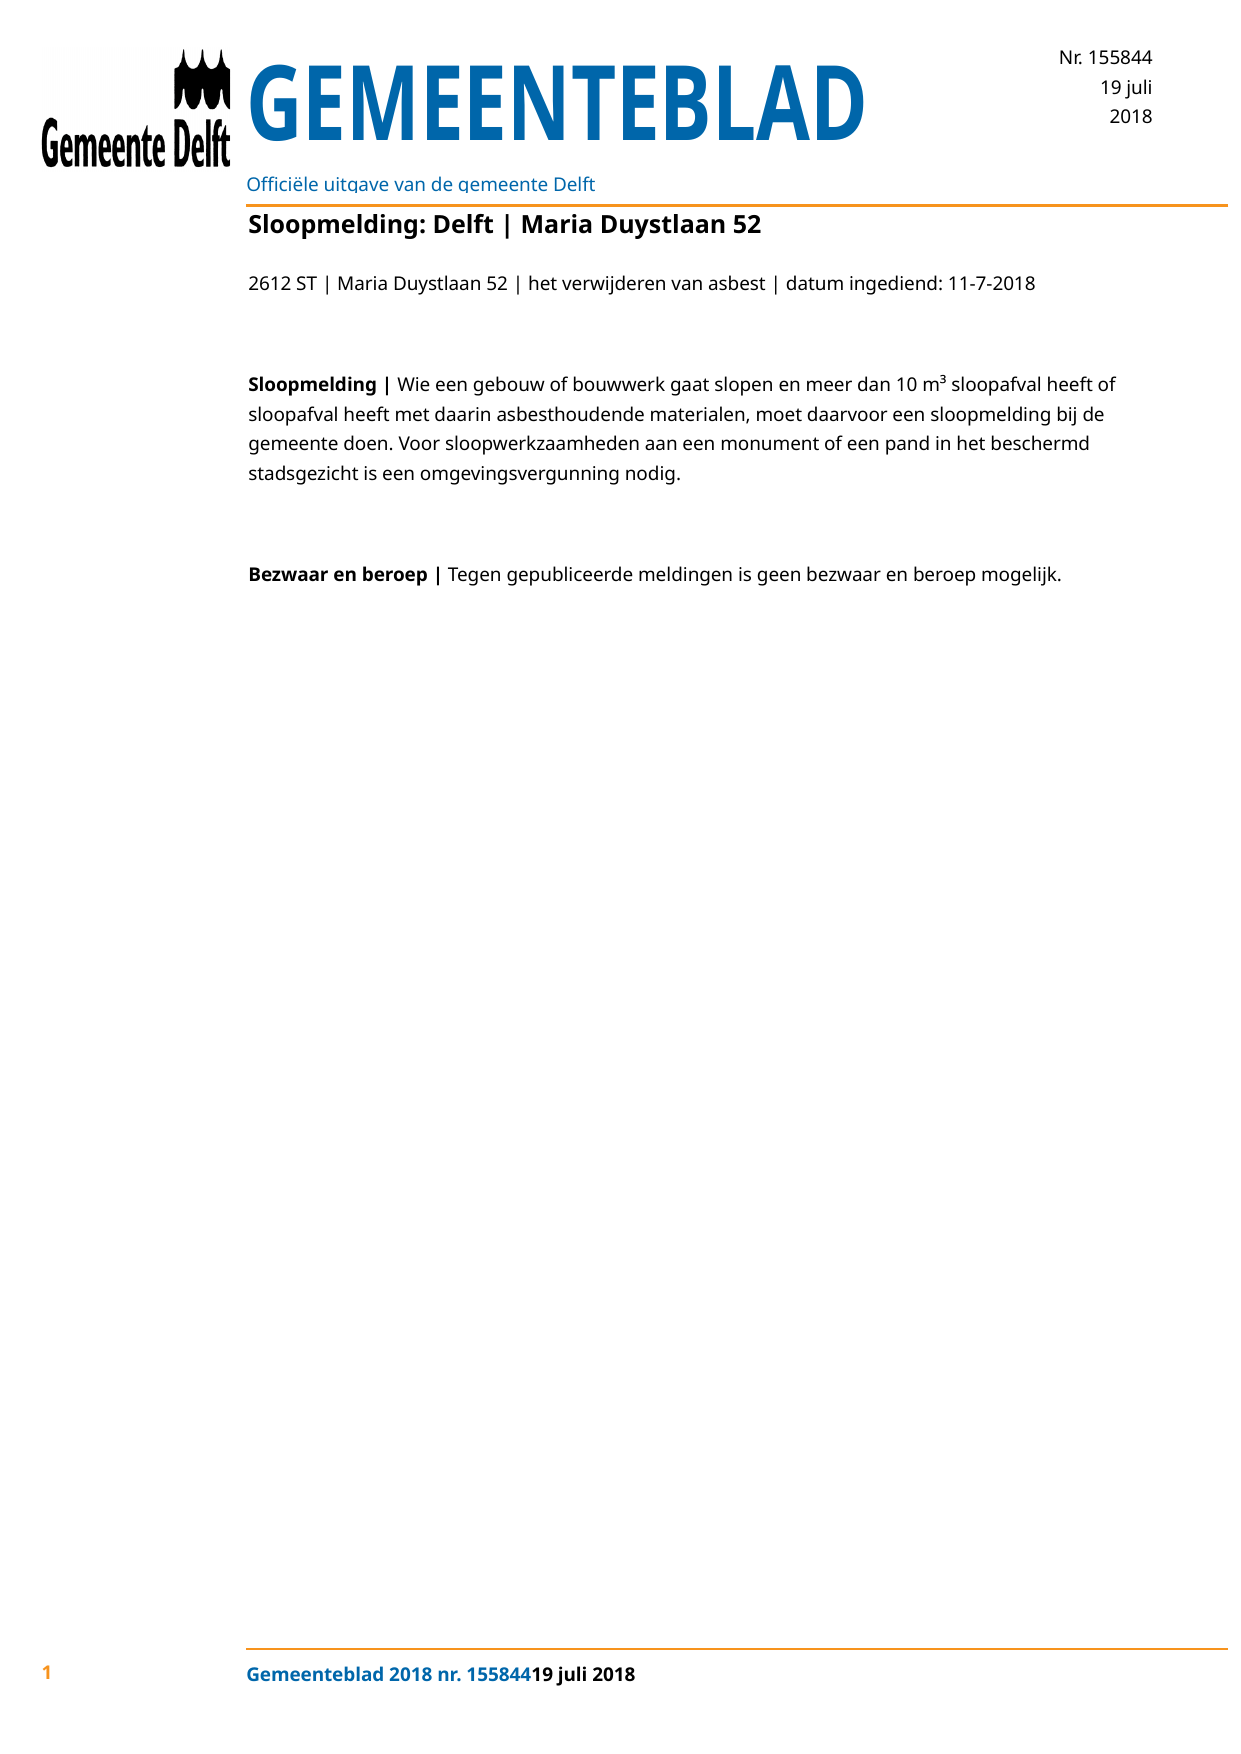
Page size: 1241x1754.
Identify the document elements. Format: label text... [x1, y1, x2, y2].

text Bezwaar en beroep | Tegen gepubliceerde meldingen is geen bezwaar en beroep mogelijk. [248, 561, 1152, 586]
text Sloopmelding | Wie een gebouw of bouwwerk gaat slopen en meer dan 10 m³ sloopafval heeft of sloopafval heeft met daarin asbesthoudende materialen, moet daarvoor een sloopmelding bij de gemeente doen. Voor sloopwerkzaamheden aan een monument of een pand in het beschermd stadsgezicht is een omgevingsvergunning nodig. [248, 371, 1152, 486]
picture [41, 47, 231, 172]
text Sloopmelding: Delft | Maria Duystlaan 52 [248, 207, 1152, 241]
text 2612 ST | Maria Duystlaan 52 | het verwijderen van asbest | datum ingediend: 11-7-2018 [248, 270, 1152, 296]
